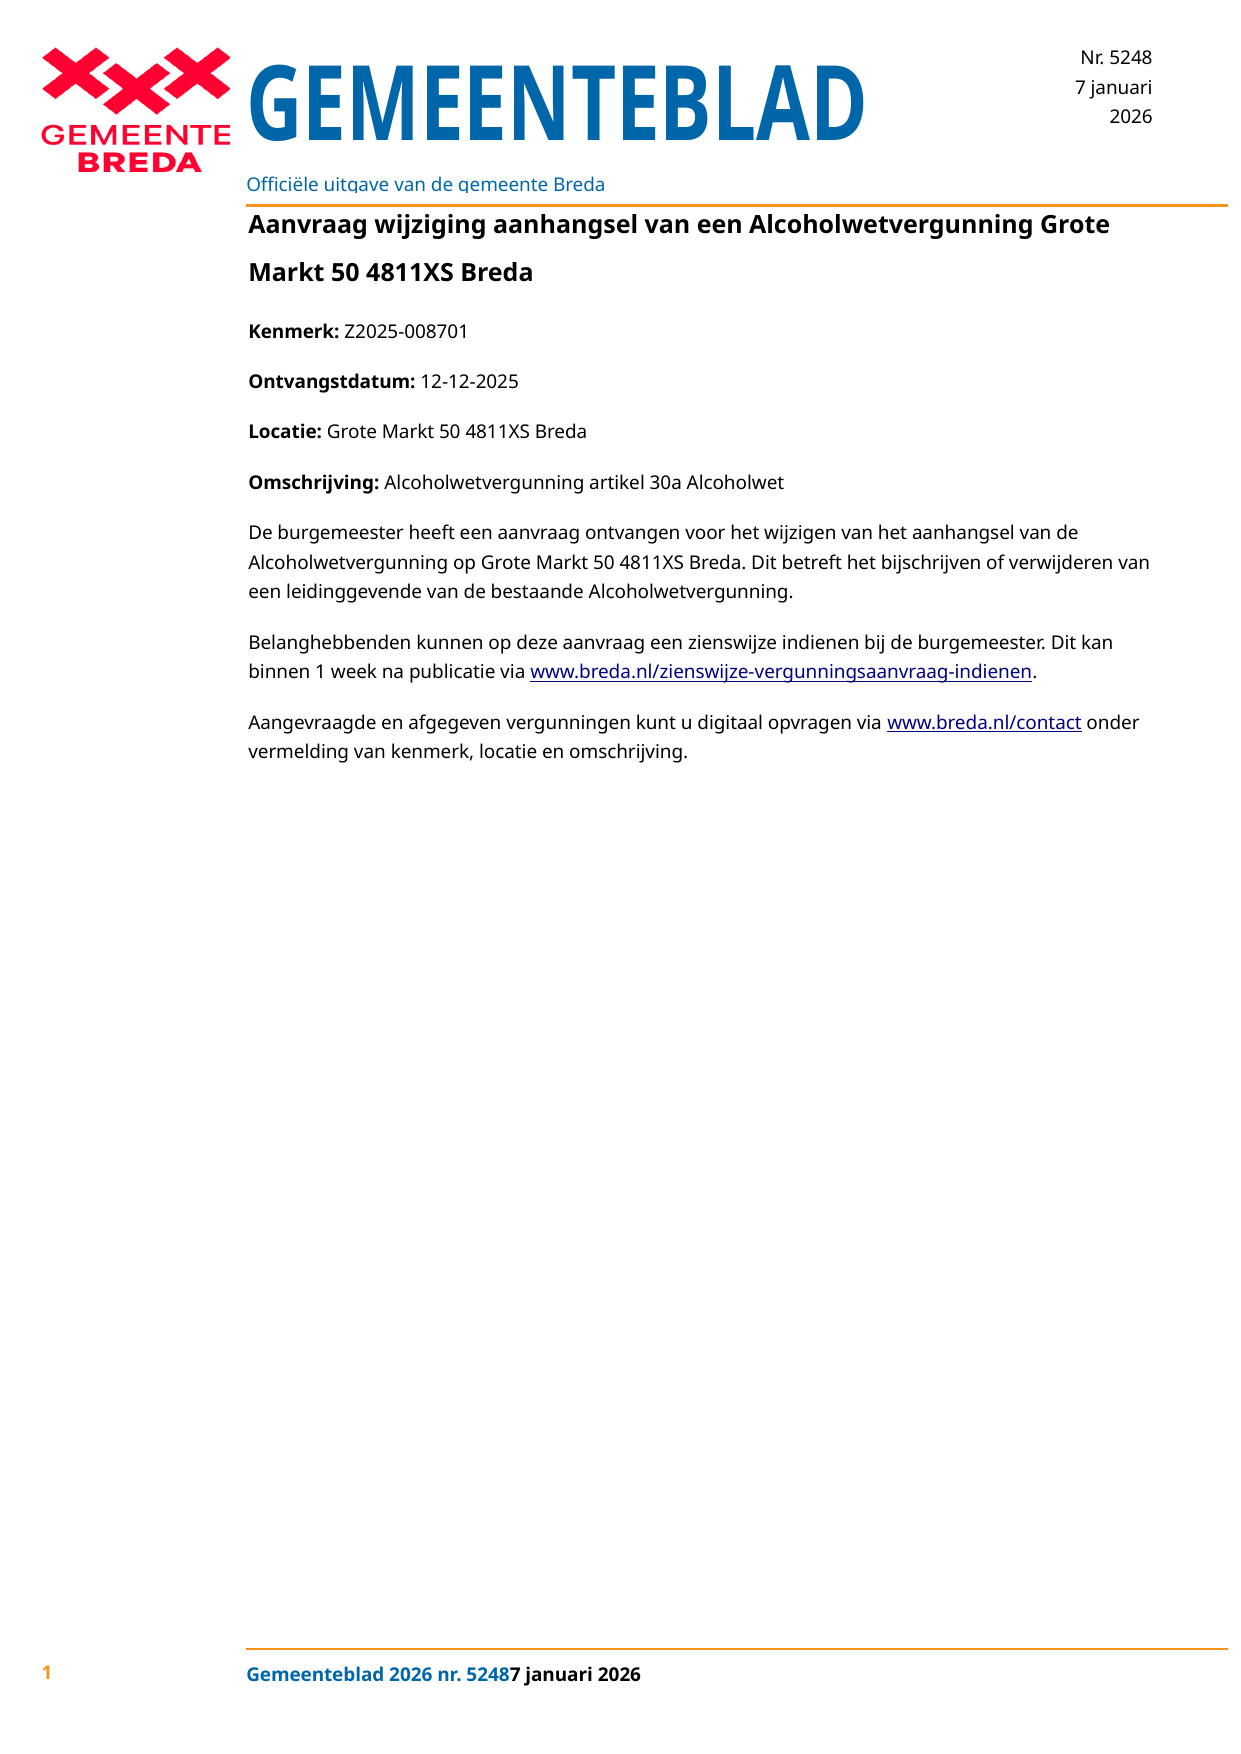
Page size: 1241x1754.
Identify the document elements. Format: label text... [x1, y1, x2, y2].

text De burgemeester heeft een aanvraag ontvangen voor het wijzigen van het aanhangsel van de Alcoholwetvergunning op Grote Markt 50 4811XS Breda. Dit betreft het bijschrijven of verwijderen van een leidinggevende van de bestaande Alcoholwetvergunning. [248, 519, 1152, 604]
text Aanvraag wijziging aanhangsel van een Alcoholwetvergunning Grote Markt 50 4811XS Breda [248, 207, 1152, 288]
text Ontvangstdatum: 12-12-2025 [248, 368, 1152, 394]
text Kenmerk: Z2025-008701 [248, 318, 1152, 344]
text Belanghebbenden kunnen op deze aanvraag een zienswijze indienen bij de burgemeester. Dit kan binnen 1 week na publicatie via www.breda.nl/zienswijze-vergunningsaanvraag-indienen. [248, 629, 1152, 684]
picture [41, 47, 231, 172]
text Aangevraagde en afgegeven vergunningen kunt u digitaal opvragen via www.breda.nl/contact onder vermelding van kenmerk, locatie en omschrijving. [248, 709, 1152, 764]
text Locatie: Grote Markt 50 4811XS Breda [248, 419, 1152, 444]
text Omschrijving: Alcoholwetvergunning artikel 30a Alcoholwet [248, 469, 1152, 495]
